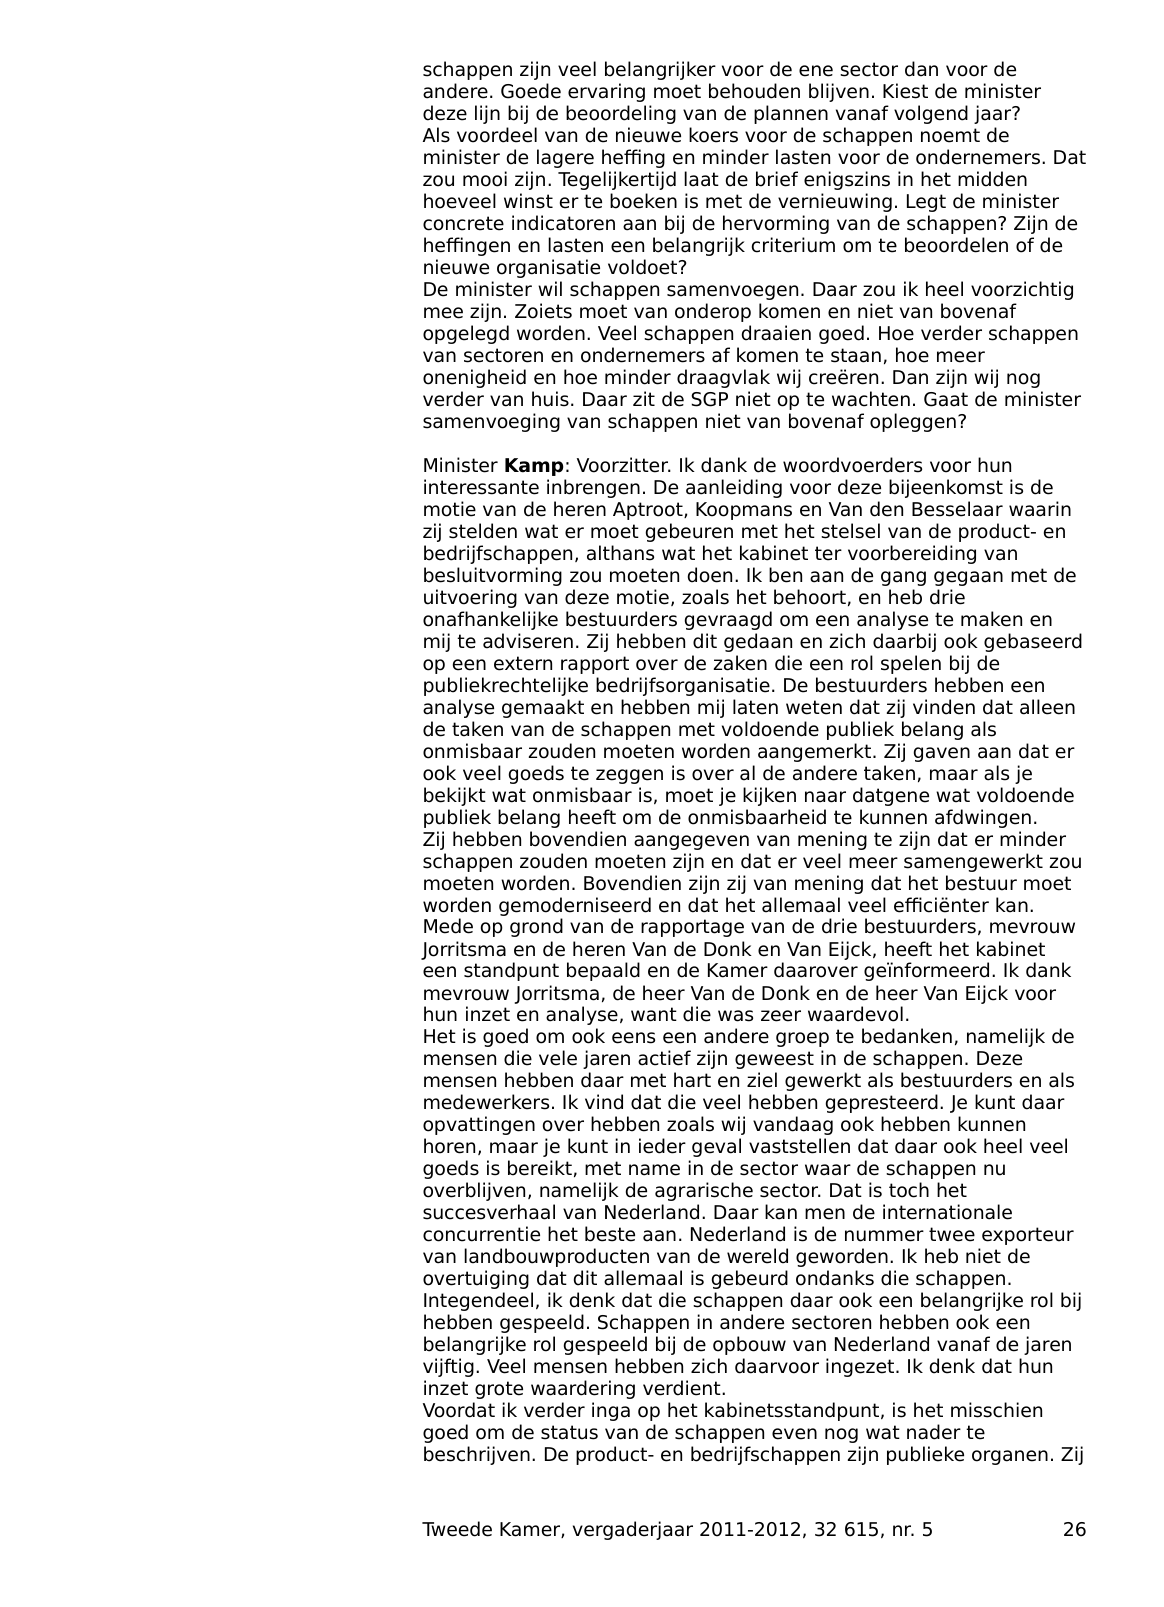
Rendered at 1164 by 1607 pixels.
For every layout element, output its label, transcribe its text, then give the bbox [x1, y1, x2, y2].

text Minister Kamp: Voorzitter. Ik dank de woordvoerders voor hun interessante inbrengen. De aanleiding voor deze bijeenkomst is de motie van de heren Aptroot, Koopmans en Van den Besselaar waarin zij stelden wat er moet gebeuren met het stelsel van de product- en bedrijfschappen, althans wat het kabinet ter voorbereiding van besluitvorming zou moeten doen. Ik ben aan de gang gegaan met de uitvoering van deze motie, zoals het behoort, en heb drie onafhankelijke bestuurders gevraagd om een analyse te maken en mij te adviseren. Zij hebben dit gedaan en zich daarbij ook gebaseerd op een extern rapport over de zaken die een rol spelen bij de publiekrechtelijke bedrijfsorganisatie. De bestuurders hebben een analyse gemaakt en hebben mij laten weten dat zij vinden dat alleen de taken van de schappen met voldoende publiek belang als onmisbaar zouden moeten worden aangemerkt. Zij gaven aan dat er ook veel goeds te zeggen is over al de andere taken, maar als je bekijkt wat onmisbaar is, moet je kijken naar datgene wat voldoende publiek belang heeft om de onmisbaarheid te kunnen afdwingen. [422, 455, 1087, 828]
text De minister wil schappen samenvoegen. Daar zou ik heel voorzichtig mee zijn. Zoiets moet van onderop komen en niet van bovenaf opgelegd worden. Veel schappen draaien goed. Hoe verder schappen van sectoren en ondernemers af komen te staan, hoe meer onenigheid en hoe minder draagvlak wij creëren. Dan zijn wij nog verder van huis. Daar zit de SGP niet op te wachten. Gaat de minister samenvoeging van schappen niet van bovenaf opleggen? [422, 279, 1087, 433]
text schappen zijn veel belangrijker voor de ene sector dan voor de andere. Goede ervaring moet behouden blijven. Kiest de minister deze lijn bij de beoordeling van de plannen vanaf volgend jaar? [422, 59, 1087, 125]
text Het is goed om ook eens een andere groep te bedanken, namelijk de mensen die vele jaren actief zijn geweest in de schappen. Deze mensen hebben daar met hart en ziel gewerkt als bestuurders en als medewerkers. Ik vind dat die veel hebben gepresteerd. Je kunt daar opvattingen over hebben zoals wij vandaag ook hebben kunnen horen, maar je kunt in ieder geval vaststellen dat daar ook heel veel goeds is bereikt, met name in de sector waar de schappen nu overblijven, namelijk de agrarische sector. Dat is toch het succesverhaal van Nederland. Daar kan men de internationale concurrentie het beste aan. Nederland is de nummer twee exporteur van landbouwproducten van de wereld geworden. Ik heb niet de overtuiging dat dit allemaal is gebeurd ondanks die schappen. Integendeel, ik denk dat die schappen daar ook een belangrijke rol bij hebben gespeeld. Schappen in andere sectoren hebben ook een belangrijke rol gespeeld bij de opbouw van Nederland vanaf de jaren vijftig. Veel mensen hebben zich daarvoor ingezet. Ik denk dat hun inzet grote waardering verdient. [422, 1026, 1087, 1400]
text Zij hebben bovendien aangegeven van mening te zijn dat er minder schappen zouden moeten zijn en dat er veel meer samengewerkt zou moeten worden. Bovendien zijn zij van mening dat het bestuur moet worden gemoderniseerd en dat het allemaal veel efficiënter kan. Mede op grond van de rapportage van de drie bestuurders, mevrouw Jorritsma en de heren Van de Donk en Van Eijck, heeft het kabinet een standpunt bepaald en de Kamer daarover geïnformeerd. Ik dank mevrouw Jorritsma, de heer Van de Donk en de heer Van Eijck voor hun inzet en analyse, want die was zeer waardevol. [422, 828, 1087, 1026]
text Als voordeel van de nieuwe koers voor de schappen noemt de minister de lagere heffing en minder lasten voor de ondernemers. Dat zou mooi zijn. Tegelijkertijd laat de brief enigszins in het midden hoeveel winst er te boeken is met de vernieuwing. Legt de minister concrete indicatoren aan bij de hervorming van de schappen? Zijn de heffingen en lasten een belangrijk criterium om te beoordelen of de nieuwe organisatie voldoet? [422, 125, 1087, 279]
text Voordat ik verder inga op het kabinetsstandpunt, is het misschien goed om de status van de schappen even nog wat nader te beschrijven. De product- en bedrijfschappen zijn publieke organen. Zij [422, 1400, 1087, 1466]
